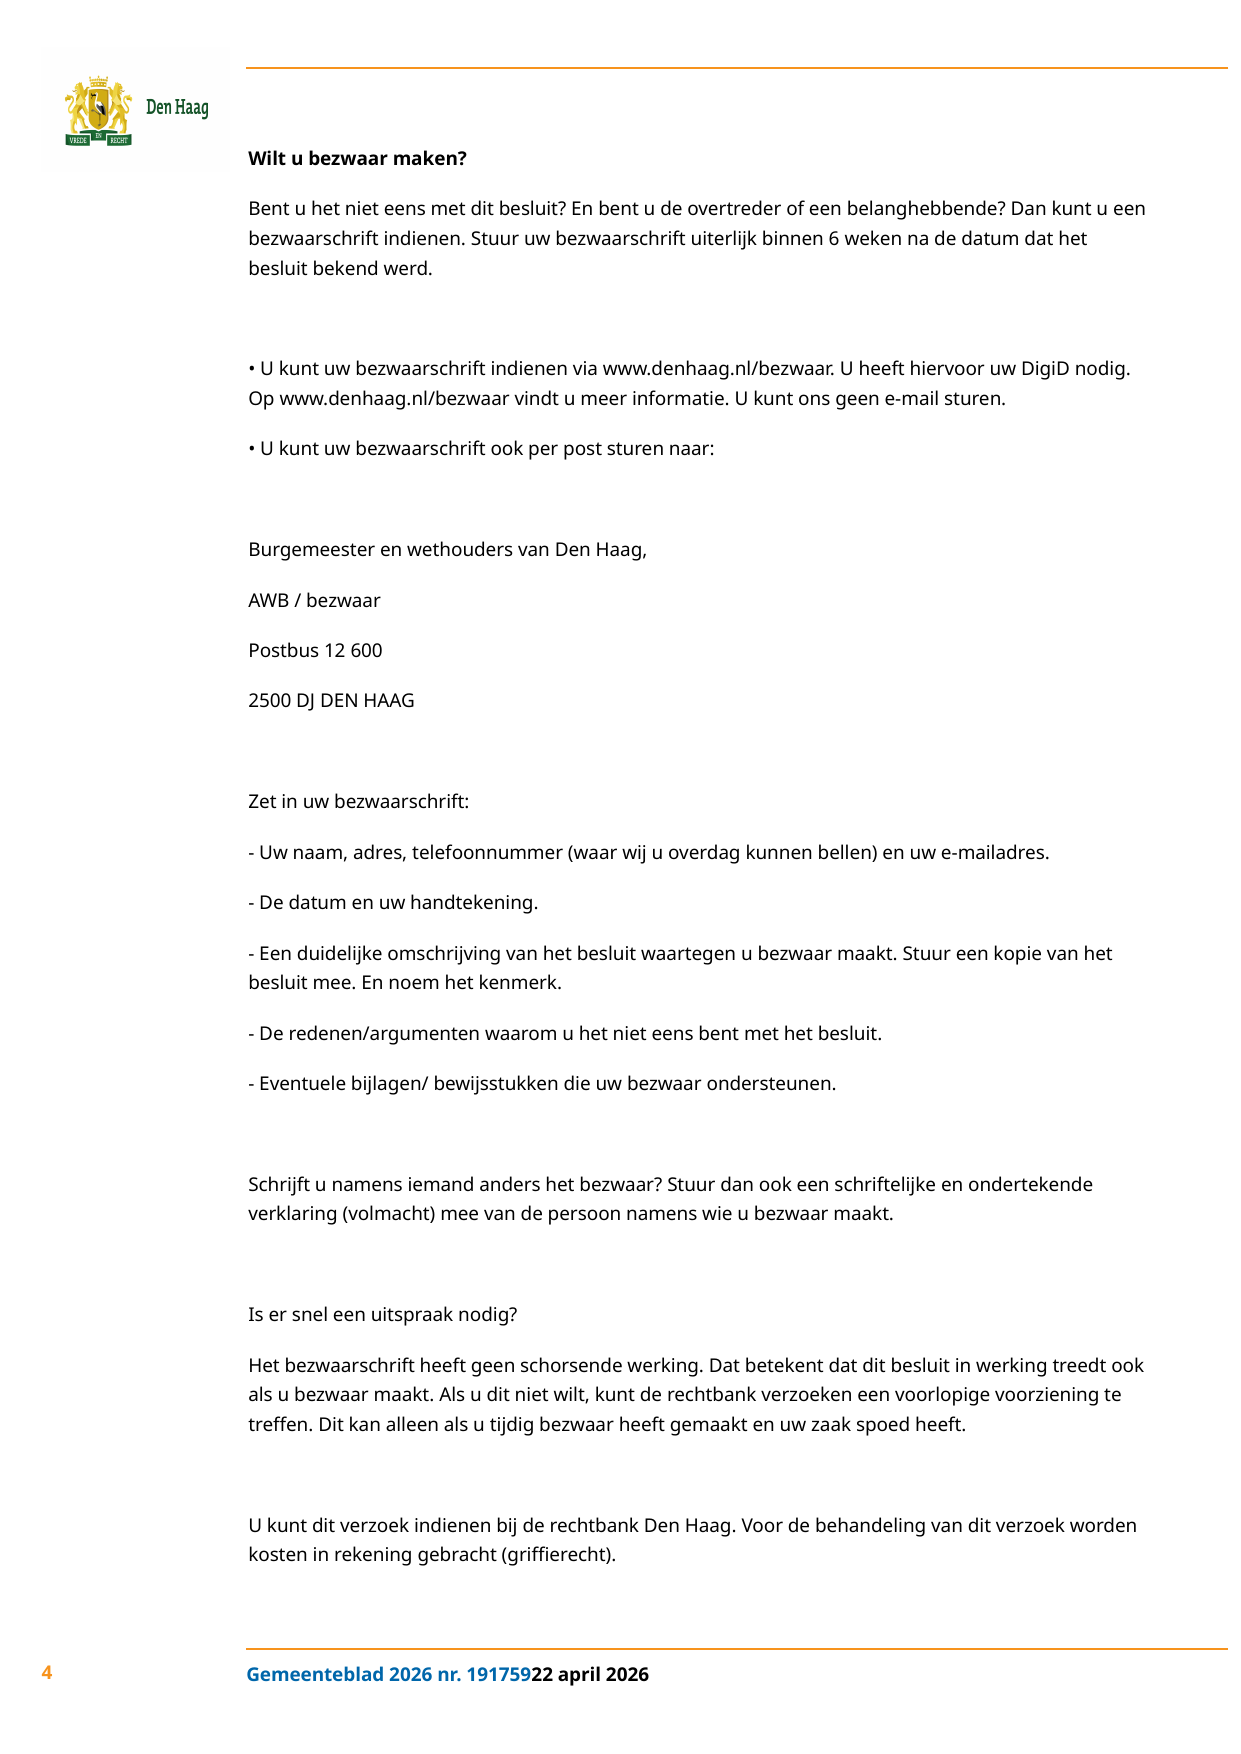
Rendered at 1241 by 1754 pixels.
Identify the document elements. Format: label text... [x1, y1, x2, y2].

text - De redenen/argumenten waarom u het niet eens bent met het besluit. [248, 1020, 1152, 1046]
picture [41, 47, 231, 172]
text Burgemeester en wethouders van Den Haag, [248, 536, 1152, 562]
text - De datum en uw handtekening. [248, 889, 1152, 915]
text Bent u het niet eens met dit besluit? En bent u de overtreder of een belanghebbende? Dan kunt u een bezwaarschrift indienen. Stuur uw bezwaarschrift uiterlijk binnen 6 weken na de datum dat het besluit bekend werd. [248, 196, 1152, 281]
text AWB / bezwaar [248, 587, 1152, 613]
text - Eventuele bijlagen/ bewijsstukken die uw bezwaar ondersteunen. [248, 1070, 1152, 1096]
text Het bezwaarschrift heeft geen schorsende werking. Dat betekent dat dit besluit in werking treedt ook als u bezwaar maakt. Als u dit niet wilt, kunt de rechtbank verzoeken een voorlopige voorziening te treffen. Dit kan alleen als u tijdig bezwaar heeft gemaakt en uw zaak spoed heeft. [248, 1352, 1152, 1437]
text U kunt dit verzoek indienen bij de rechtbank Den Haag. Voor de behandeling van dit verzoek worden kosten in rekening gebracht (griffierecht). [248, 1512, 1152, 1567]
text Schrijft u namens iemand anders het bezwaar? Stuur dan ook een schriftelijke en ondertekende verklaring (volmacht) mee van de persoon namens wie u bezwaar maakt. [248, 1171, 1152, 1226]
text Postbus 12 600 [248, 637, 1152, 663]
text - Uw naam, adres, telefoonnummer (waar wij u overdag kunnen bellen) en uw e-mailadres. [248, 839, 1152, 865]
text Wilt u bezwaar maken? [248, 145, 1152, 171]
text Zet in uw bezwaarschrift: [248, 788, 1152, 814]
text - Een duidelijke omschrijving van het besluit waartegen u bezwaar maakt. Stuur een kopie van het besluit mee. En noem het kenmerk. [248, 940, 1152, 995]
text • U kunt uw bezwaarschrift indienen via www.denhaag.nl/bezwaar. U heeft hiervoor uw DigiD nodig. Op www.denhaag.nl/bezwaar vindt u meer informatie. U kunt ons geen e-mail sturen. [248, 356, 1152, 411]
text • U kunt uw bezwaarschrift ook per post sturen naar: [248, 436, 1152, 461]
text Is er snel een uitspraak nodig? [248, 1301, 1152, 1327]
text 2500 DJ DEN HAAG [248, 688, 1152, 713]
